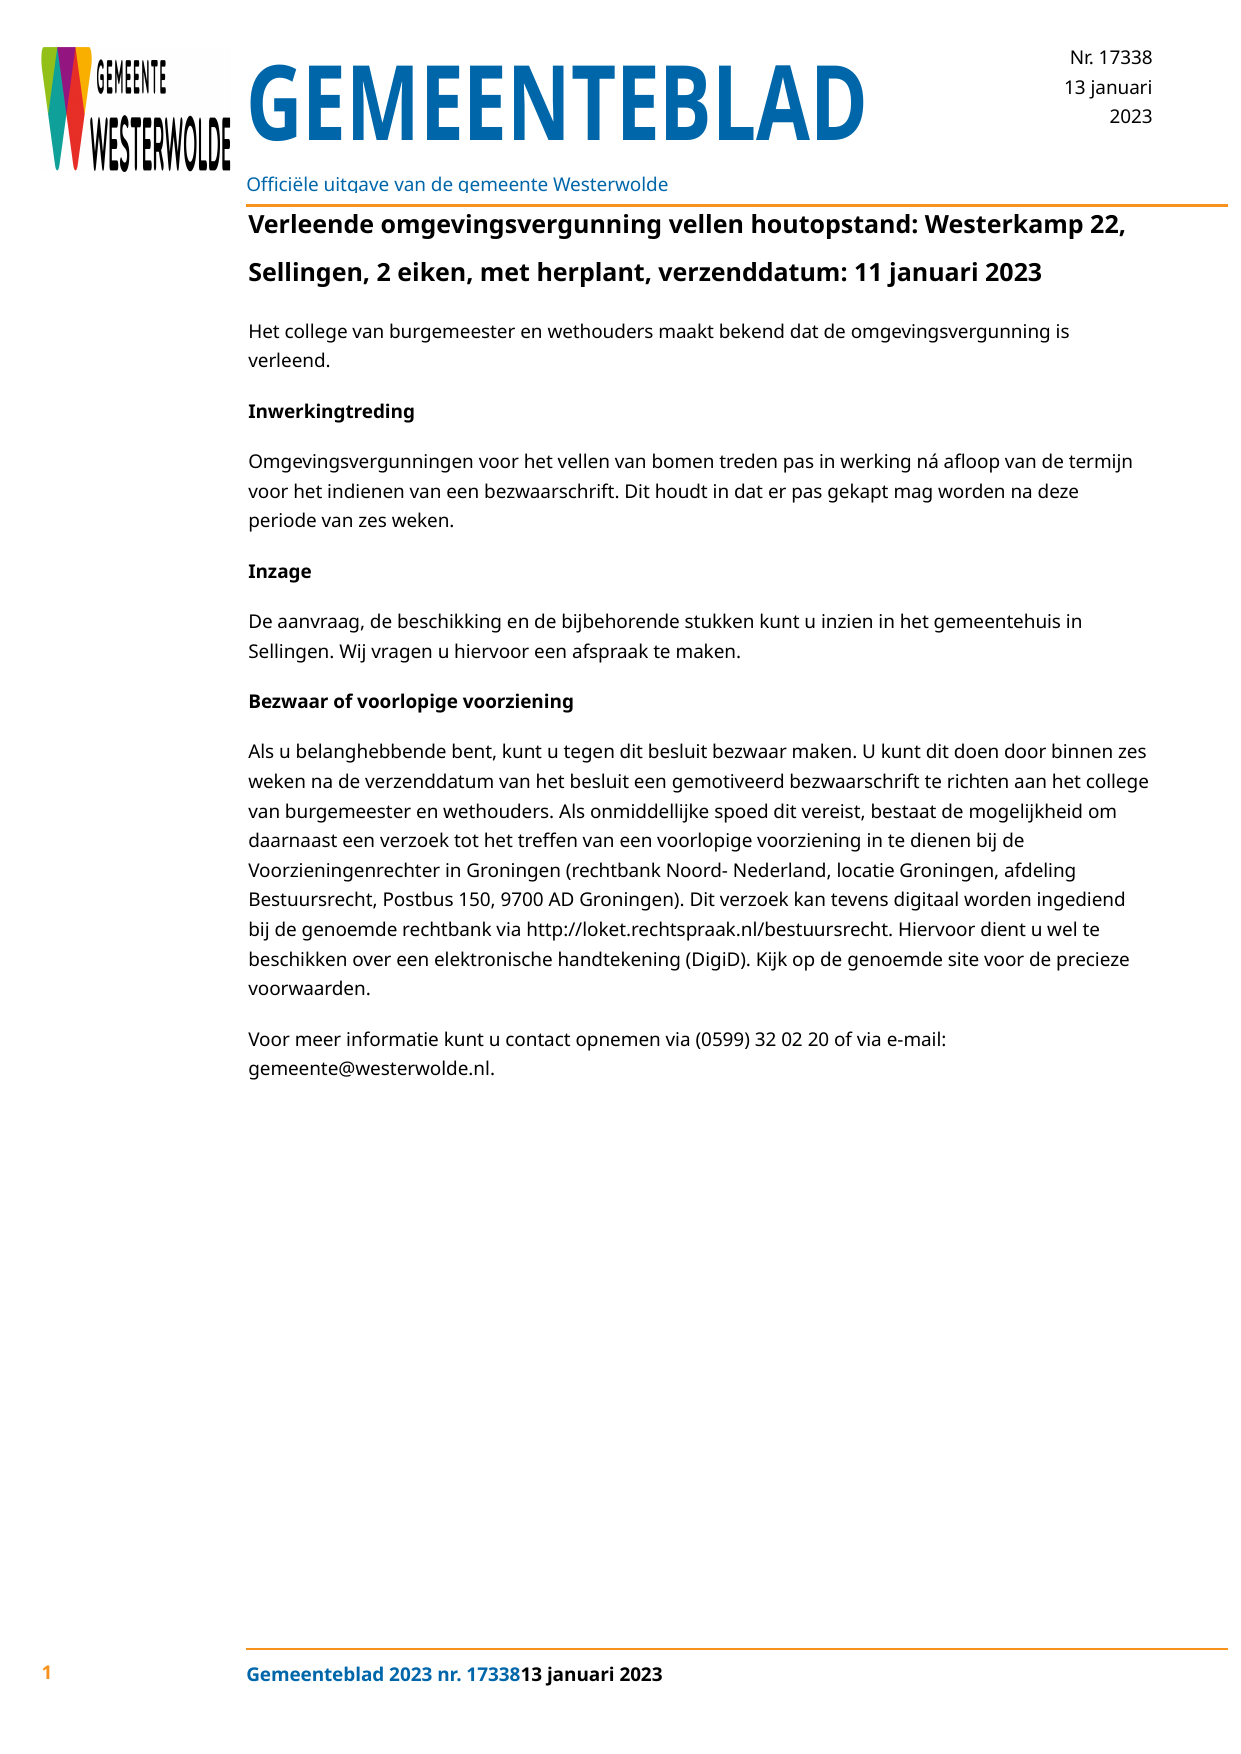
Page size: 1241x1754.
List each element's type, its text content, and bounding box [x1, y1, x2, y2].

text Bezwaar of voorlopige voorziening [248, 688, 1152, 714]
text Als u belanghebbende bent, kunt u tegen dit besluit bezwaar maken. U kunt dit doen door binnen zes weken na de verzenddatum van het besluit een gemotiveerd bezwaarschrift te richten aan het college van burgemeester en wethouders. Als onmiddellijke spoed dit vereist, bestaat de mogelijkheid om daarnaast een verzoek tot het treffen van een voorlopige voorziening in te dienen bij de Voorzieningenrechter in Groningen (rechtbank Noord- Nederland, locatie Groningen, afdeling Bestuursrecht, Postbus 150, 9700 AD Groningen). Dit verzoek kan tevens digitaal worden ingediend bij de genoemde rechtbank via http://loket.rechtspraak.nl/bestuursrecht. Hiervoor dient u wel te beschikken over een elektronische handtekening (DigiD). Kijk op de genoemde site voor de precieze voorwaarden. [248, 739, 1152, 1001]
text Omgevingsvergunningen voor het vellen van bomen treden pas in werking ná afloop van de termijn voor het indienen van een bezwaarschrift. Dit houdt in dat er pas gekapt mag worden na deze periode van zes weken. [248, 448, 1152, 533]
text Inwerkingtreding [248, 398, 1152, 424]
text Voor meer informatie kunt u contact opnemen via (0599) 32 02 20 of via e-mail: gemeente@westerwolde.nl. [248, 1026, 1152, 1081]
text Inzage [248, 558, 1152, 584]
text De aanvraag, de beschikking en de bijbehorende stukken kunt u inzien in het gemeentehuis in Sellingen. Wij vragen u hiervoor een afspraak te maken. [248, 608, 1152, 664]
picture [41, 47, 231, 172]
text Verleende omgevingsvergunning vellen houtopstand: Westerkamp 22, Sellingen, 2 eiken, met herplant, verzenddatum: 11 januari 2023 [248, 207, 1152, 288]
text Het college van burgemeester en wethouders maakt bekend dat de omgevingsvergunning is verleend. [248, 318, 1152, 373]
